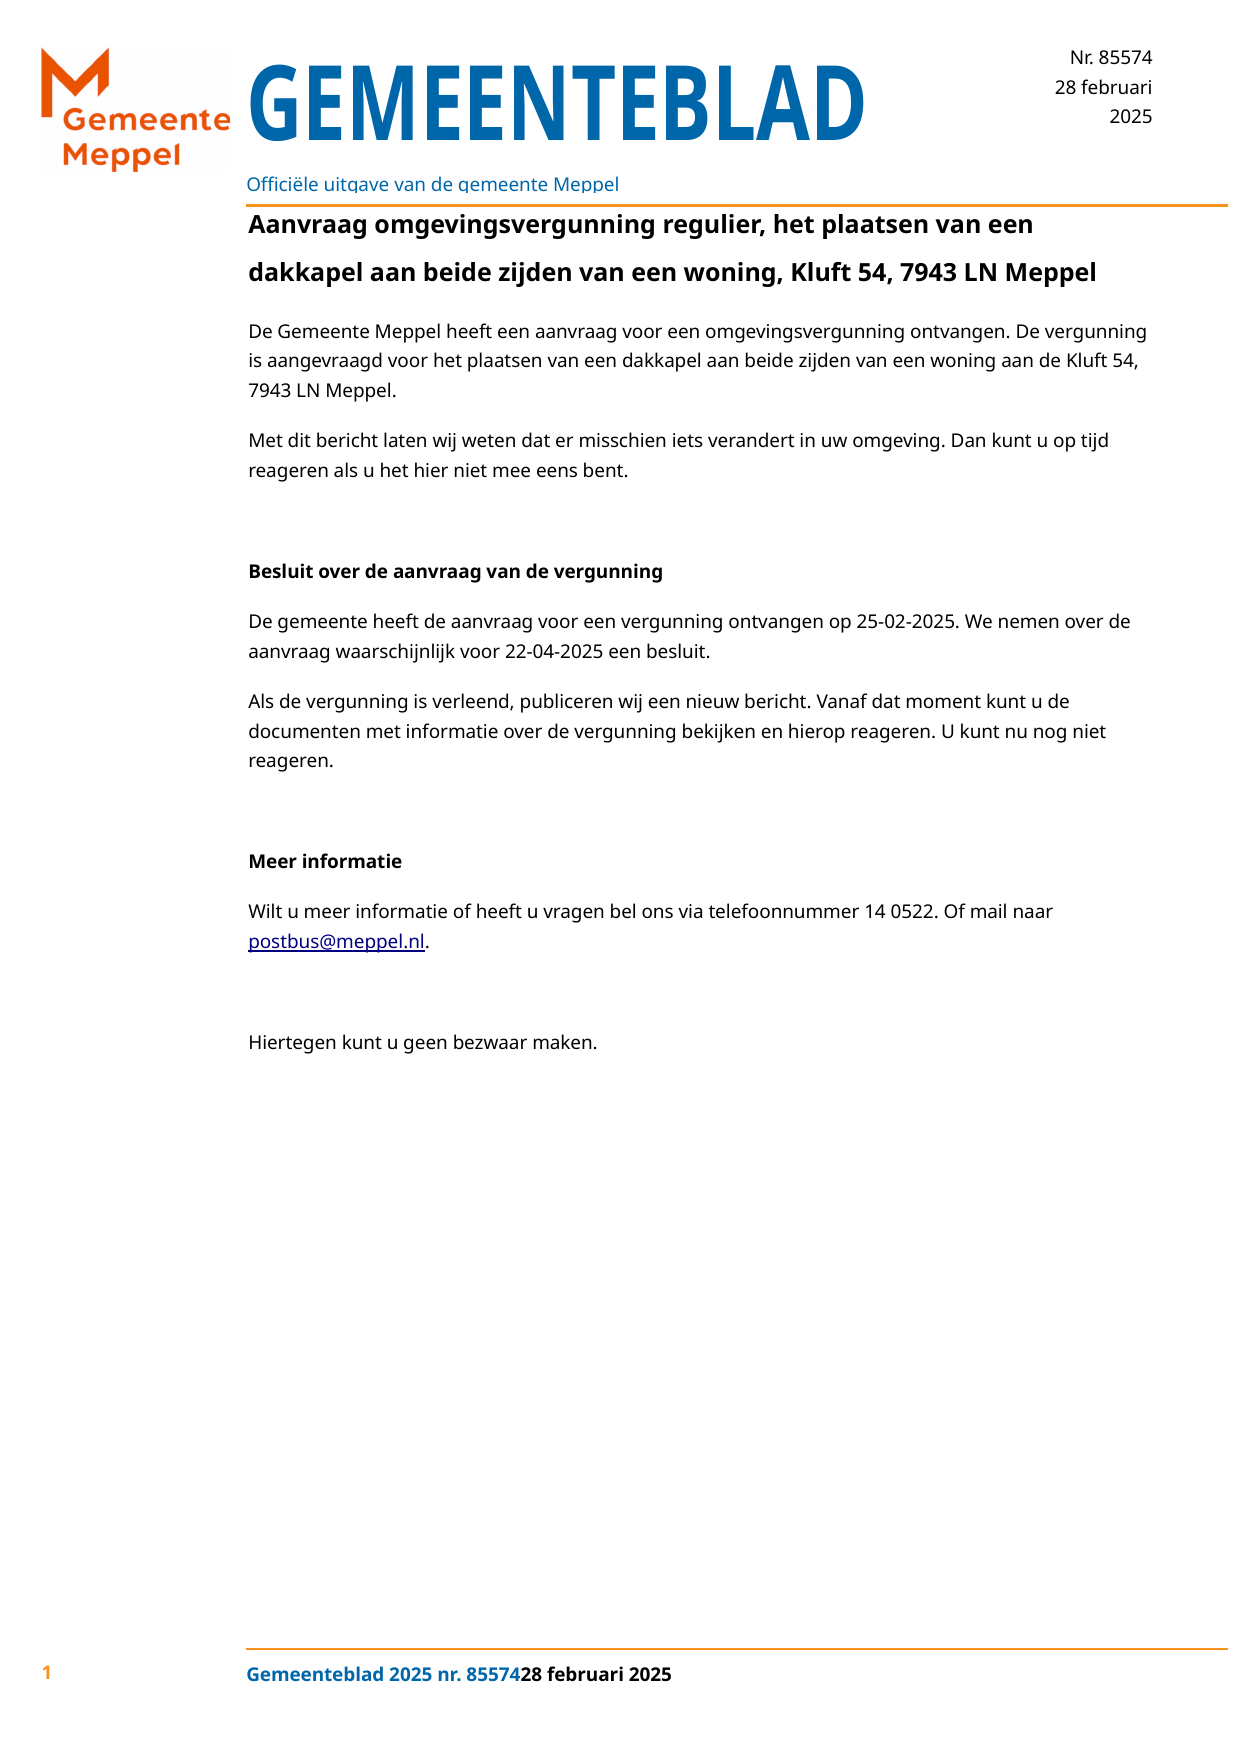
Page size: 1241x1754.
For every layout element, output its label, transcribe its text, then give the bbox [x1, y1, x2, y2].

text De Gemeente Meppel heeft een aanvraag voor een omgevingsvergunning ontvangen. De vergunning is aangevraagd voor het plaatsen van een dakkapel aan beide zijden van een woning aan de Kluft 54, 7943 LN Meppel. [248, 318, 1152, 403]
text Meer informatie [248, 848, 1152, 874]
text Besluit over de aanvraag van de vergunning [248, 558, 1152, 584]
text Met dit bericht laten wij weten dat er misschien iets verandert in uw omgeving. Dan kunt u op tijd reageren als u het hier niet mee eens bent. [248, 427, 1152, 483]
picture [41, 47, 231, 172]
text Wilt u meer informatie of heeft u vragen bel ons via telefoonnummer 14 0522. Of mail naar postbus@meppel.nl. [248, 899, 1152, 954]
text Hiertegen kunt u geen bezwaar maken. [248, 1029, 1152, 1055]
text De gemeente heeft de aanvraag voor een vergunning ontvangen op 25-02-2025. We nemen over de aanvraag waarschijnlijk voor 22-04-2025 een besluit. [248, 608, 1152, 664]
text Aanvraag omgevingsvergunning regulier, het plaatsen van een dakkapel aan beide zijden van een woning, Kluft 54, 7943 LN Meppel [248, 207, 1152, 288]
text Als de vergunning is verleend, publiceren wij een nieuw bericht. Vanaf dat moment kunt u de documenten met informatie over de vergunning bekijken en hierop reageren. U kunt nu nog niet reageren. [248, 688, 1152, 773]
